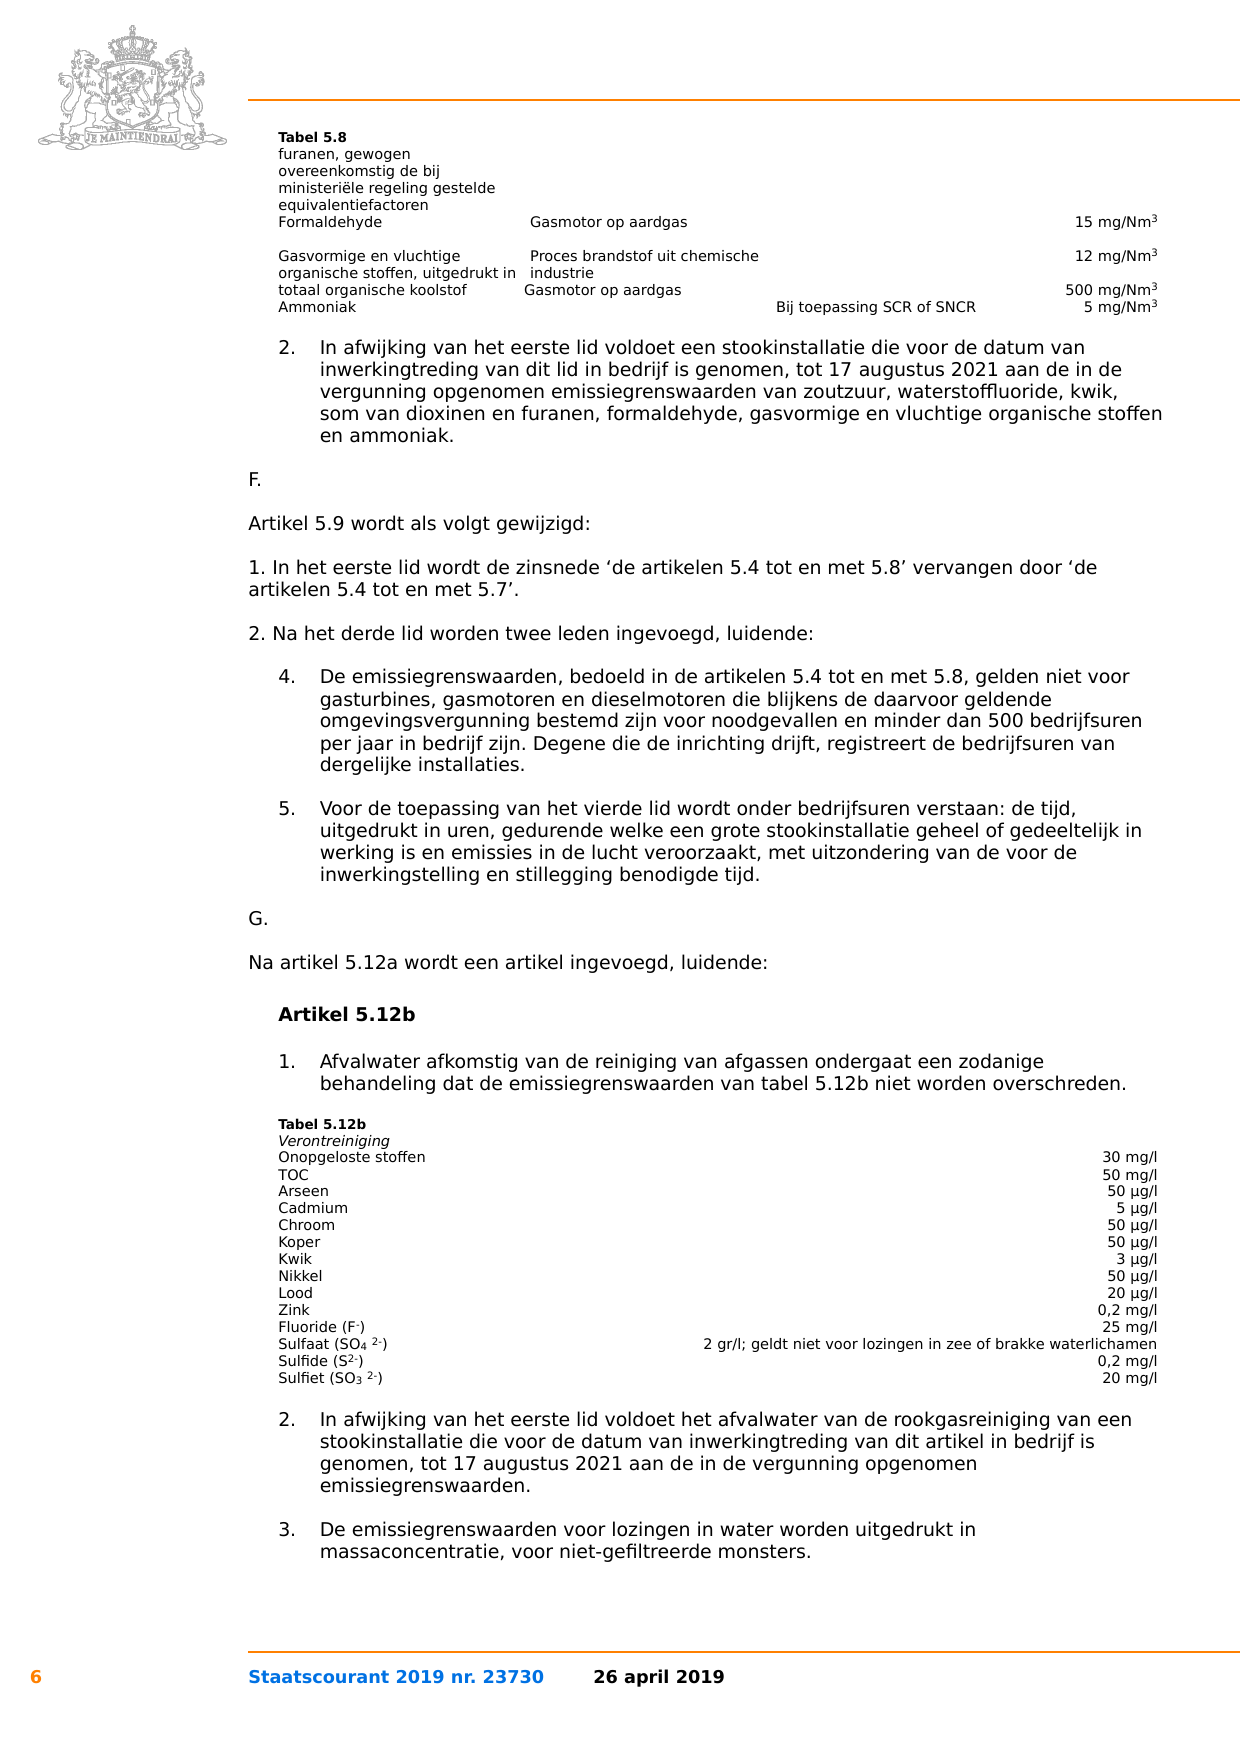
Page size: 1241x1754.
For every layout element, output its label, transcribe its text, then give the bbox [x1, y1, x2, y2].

table_cell Gasmotor op aardgas [524, 281, 770, 298]
table_cell 25 mg/l [619, 1319, 1163, 1336]
table_cell [278, 231, 524, 247]
table_cell [770, 214, 1016, 231]
subtitle Artikel 5.12b [278, 1004, 1163, 1026]
table_cell Lood [278, 1285, 618, 1302]
text 2. In afwijking van het eerste lid voldoet het afvalwater van de rookgasreiniging van een stookinstallatie die voor de datum van inwerkingtreding van dit artikel in bedrijf is genomen, tot 17 augustus 2021 aan de in de vergunning opgenomen emissiegrenswaarden. [278, 1409, 1163, 1497]
table_cell 500 mg/Nm3 [1016, 281, 1163, 298]
table_cell 5 μg/l [619, 1200, 1163, 1217]
table_cell 2 gr/l; geldt niet voor lozingen in zee of brakke waterlichamen [619, 1336, 1163, 1353]
table_cell Gasvormige en vluchtige organische stoffen, uitgedrukt in totaal organische koolstof [278, 248, 524, 298]
table_cell [770, 231, 1016, 247]
table_cell 50 μg/l [619, 1234, 1163, 1251]
text 2. Na het derde lid worden twee leden ingevoegd, luidende: [248, 623, 1163, 644]
table_cell [770, 281, 1016, 298]
table_header Tabel 5.12b [278, 1117, 1163, 1132]
text 1. In het eerste lid wordt de zinsnede ‘de artikelen 5.4 tot en met 5.8’ vervangen door ‘de artikelen 5.4 tot en met 5.7’. [248, 557, 1163, 601]
table_cell 15 mg/Nm3 [1016, 214, 1163, 231]
table_cell 50 μg/l [619, 1268, 1163, 1285]
table_cell 0,2 mg/l [619, 1353, 1163, 1370]
table_cell Fluoride (F-) [278, 1319, 618, 1336]
table_cell [524, 231, 770, 247]
text Na artikel 5.12a wordt een artikel ingevoegd, luidende: [248, 952, 1163, 974]
table_cell [1016, 231, 1163, 247]
table_cell Verontreiniging [278, 1133, 618, 1149]
text 1. Afvalwater afkomstig van de reiniging van afgassen ondergaat een zodanige behandeling dat de emissiegrenswaarden van tabel 5.12b niet worden overschreden. [278, 1051, 1163, 1095]
table_cell [1016, 146, 1163, 213]
table_cell Bij toepassing SCR of SNCR [770, 299, 1016, 315]
table_cell 50 mg/l [619, 1166, 1163, 1183]
table_cell Chroom [278, 1217, 618, 1234]
table_cell Sulfaat (SO4 2-) [278, 1336, 618, 1353]
table_cell 5 mg/Nm3 [1016, 299, 1163, 315]
table_cell [770, 248, 1016, 281]
table_cell Formaldehyde [278, 214, 524, 231]
table_cell 3 μg/l [619, 1251, 1163, 1268]
table_cell Cadmium [278, 1200, 618, 1217]
table_cell 30 mg/l [619, 1149, 1163, 1166]
table_cell 20 μg/l [619, 1285, 1163, 1302]
table_cell Proces brandstof uit chemische industrie [524, 248, 770, 281]
table_cell Nikkel [278, 1268, 618, 1285]
picture [38, 25, 227, 150]
text Artikel 5.9 wordt als volgt gewijzigd: [248, 513, 1163, 535]
table_cell [619, 1133, 1163, 1149]
table_cell [770, 146, 1016, 213]
table_cell Koper [278, 1234, 618, 1251]
table_cell furanen, gewogen overeenkomstig de bij ministeriële regeling gestelde equivalentiefactoren [278, 146, 524, 213]
table_cell Ammoniak [278, 299, 524, 315]
text F. [248, 469, 1163, 491]
table_cell [524, 146, 770, 213]
table_cell Zink [278, 1302, 618, 1319]
text 5. Voor de toepassing van het vierde lid wordt onder bedrijfsuren verstaan: de tijd, uitgedrukt in uren, gedurende welke een grote stookinstallatie geheel of gedeeltelijk in werking is en emissies in de lucht veroorzaakt, met uitzondering van de voor de inwerkingstelling en stillegging benodigde tijd. [278, 798, 1163, 886]
table_cell 50 μg/l [619, 1183, 1163, 1200]
text 4. De emissiegrenswaarden, bedoeld in de artikelen 5.4 tot en met 5.8, gelden niet voor gasturbines, gasmotoren en dieselmotoren die blijkens de daarvoor geldende omgevingsvergunning bestemd zijn voor noodgevallen en minder dan 500 bedrijfsuren per jaar in bedrijf zijn. Degene die de inrichting drijft, registreert de bedrijfsuren van dergelijke installaties. [278, 666, 1163, 776]
table_cell Onopgeloste stoffen [278, 1149, 618, 1166]
table_cell Sulfide (S2-) [278, 1353, 618, 1370]
table_cell 0,2 mg/l [619, 1302, 1163, 1319]
table_header Tabel 5.8 [278, 130, 1163, 146]
table_cell Kwik [278, 1251, 618, 1268]
table_cell Gasmotor op aardgas [524, 214, 770, 231]
table_cell 20 mg/l [619, 1370, 1163, 1387]
table_cell [524, 299, 770, 315]
table_cell 12 mg/Nm3 [1016, 248, 1163, 281]
text 3. De emissiegrenswaarden voor lozingen in water worden uitgedrukt in massaconcentratie, voor niet-gefiltreerde monsters. [278, 1519, 1163, 1563]
table_cell 50 μg/l [619, 1217, 1163, 1234]
text 2. In afwijking van het eerste lid voldoet een stookinstallatie die voor de datum van inwerkingtreding van dit lid in bedrijf is genomen, tot 17 augustus 2021 aan de in de vergunning opgenomen emissiegrenswaarden van zoutzuur, waterstoffluoride, kwik, som van dioxinen en furanen, formaldehyde, gasvormige en vluchtige organische stoffen en ammoniak. [278, 337, 1163, 447]
table_cell TOC [278, 1166, 618, 1183]
table_cell Sulfiet (SO3 2-) [278, 1370, 618, 1387]
table_cell Arseen [278, 1183, 618, 1200]
text G. [248, 908, 1163, 930]
